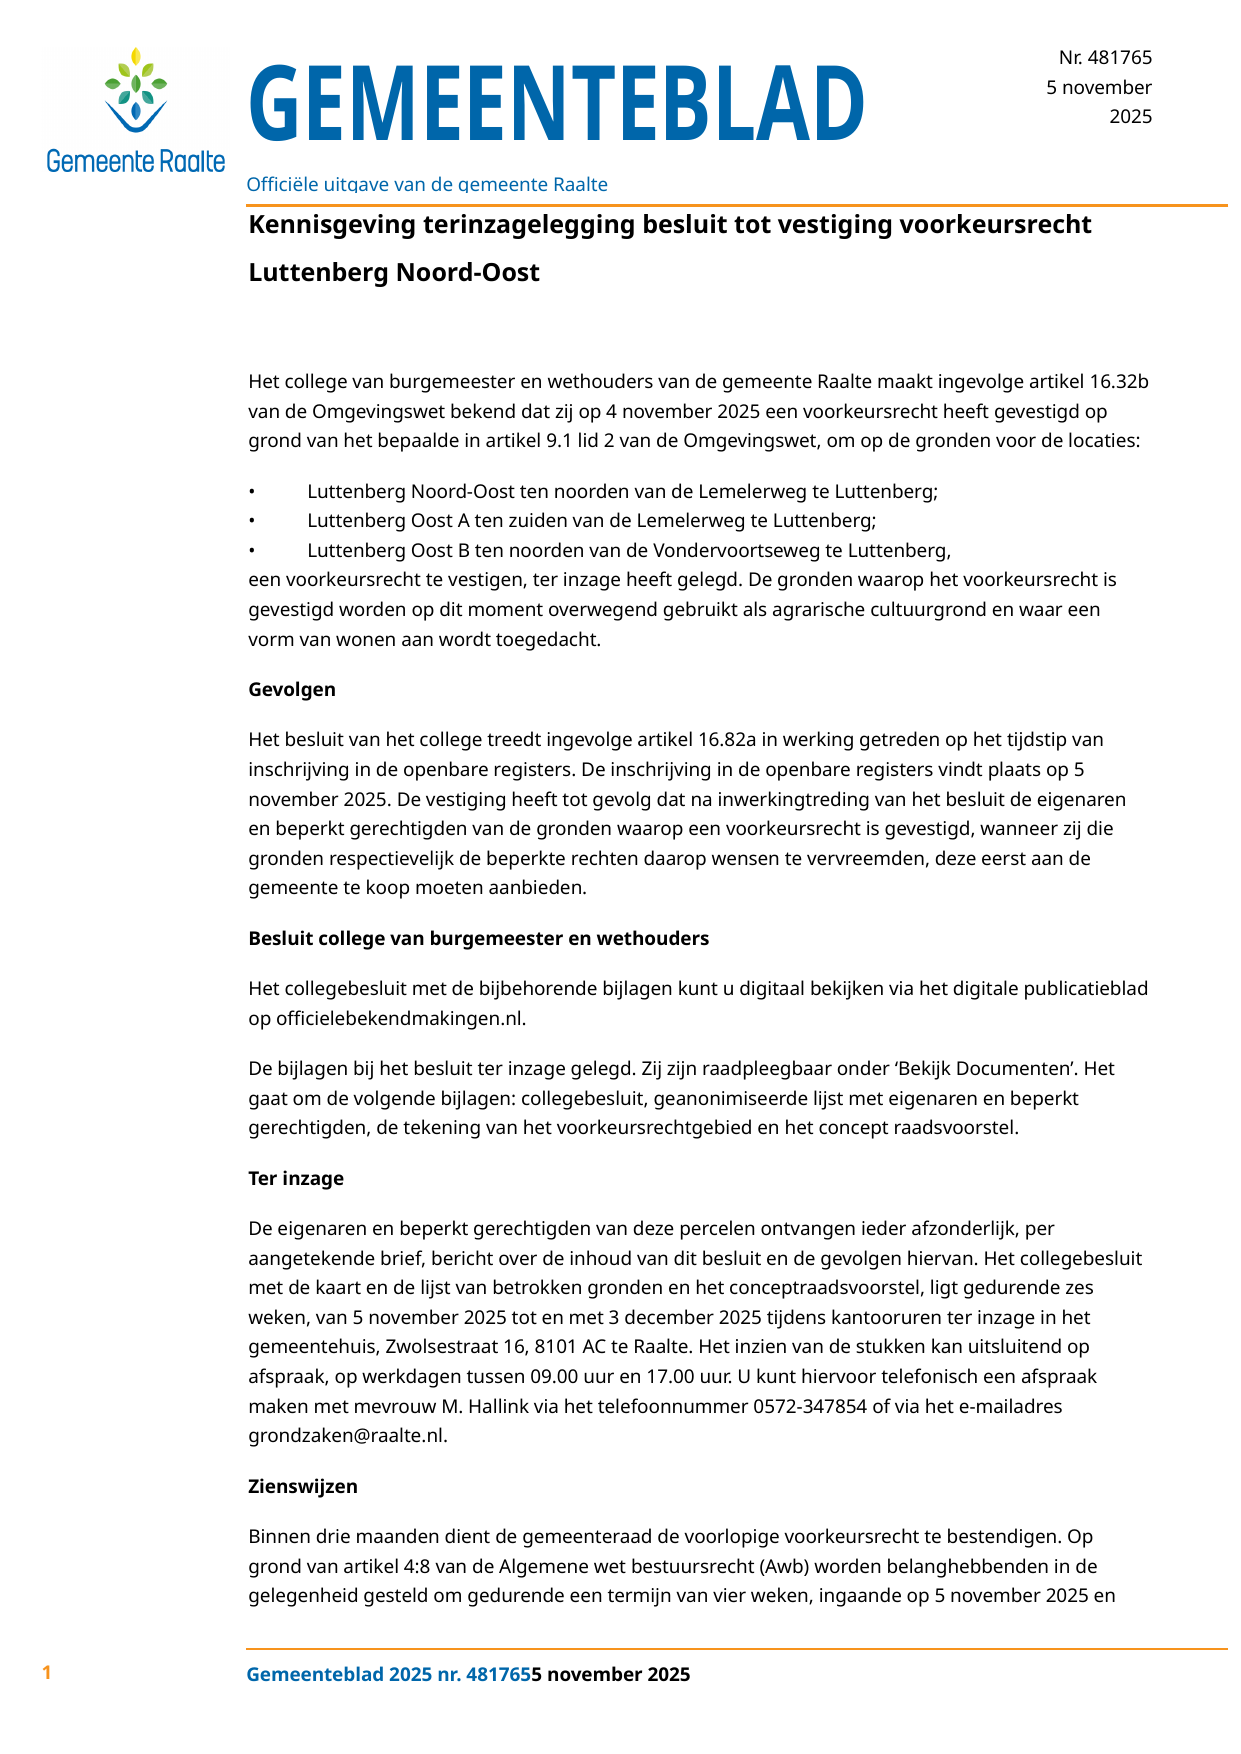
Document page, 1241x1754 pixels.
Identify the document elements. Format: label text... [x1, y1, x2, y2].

text Het besluit van het college treedt ingevolge artikel 16.82a in werking getreden op het tijdstip van inschrijving in de openbare registers. De inschrijving in de openbare registers vindt plaats op 5 november 2025. De vestiging heeft tot gevolg dat na inwerkingtreding van het besluit de eigenaren en beperkt gerechtigden van de gronden waarop een voorkeursrecht is gevestigd, wanneer zij die gronden respectievelijk de beperkte rechten daarop wensen te vervreemden, deze eerst aan de gemeente te koop moeten aanbieden. [248, 727, 1152, 900]
text Het college van burgemeester en wethouders van de gemeente Raalte maakt ingevolge artikel 16.32b van de Omgevingswet bekend dat zij op 4 november 2025 een voorkeursrecht heeft gevestigd op grond van het bepaalde in artikel 9.1 lid 2 van de Omgevingswet, om op de gronden voor de locaties: [248, 368, 1152, 453]
picture [41, 47, 231, 172]
text De bijlagen bij het besluit ter inzage gelegd. Zij zijn raadpleegbaar onder ‘Bekijk Documenten’. Het gaat om de volgende bijlagen: collegebesluit, geanonimiseerde lijst met eigenaren en beperkt gerechtigden, de tekening van het voorkeursrechtgebied en het concept raadsvoorstel. [248, 1055, 1152, 1140]
text Binnen drie maanden dient de gemeenteraad de voorlopige voorkeursrecht te bestendigen. Op grond van artikel 4:8 van de Algemene wet bestuursrecht (Awb) worden belanghebbenden in de gelegenheid gesteld om gedurende een termijn van vier weken, ingaande op 5 november 2025 en [248, 1523, 1152, 1608]
text Gevolgen [248, 676, 1152, 702]
list Luttenberg Noord-Oost ten noorden van de Lemelerweg te Luttenberg; [248, 478, 1152, 504]
list Luttenberg Oost A ten zuiden van de Lemelerweg te Luttenberg; [248, 507, 1152, 533]
text Het collegebesluit met de bijbehorende bijlagen kunt u digitaal bekijken via het digitale publicatieblad op officielebekendmakingen.nl. [248, 975, 1152, 1031]
text Besluit college van burgemeester en wethouders [248, 925, 1152, 951]
text Kennisgeving terinzagelegging besluit tot vestiging voorkeursrecht Luttenberg Noord-Oost [248, 207, 1152, 288]
text een voorkeursrecht te vestigen, ter inzage heeft gelegd. De gronden waarop het voorkeursrecht is gevestigd worden op dit moment overwegend gebruikt als agrarische cultuurgrond en waar een vorm van wonen aan wordt toegedacht. [248, 567, 1152, 652]
list Luttenberg Oost B ten noorden van de Vondervoortseweg te Luttenberg, [248, 537, 1152, 563]
text Zienswijzen [248, 1473, 1152, 1499]
text Ter inzage [248, 1165, 1152, 1191]
text De eigenaren en beperkt gerechtigden van deze percelen ontvangen ieder afzonderlijk, per aangetekende brief, bericht over de inhoud van dit besluit en de gevolgen hiervan. Het collegebesluit met de kaart en de lijst van betrokken gronden en het conceptraadsvoorstel, ligt gedurende zes weken, van 5 november 2025 tot en met 3 december 2025 tijdens kantooruren ter inzage in het gemeentehuis, Zwolsestraat 16, 8101 AC te Raalte. Het inzien van de stukken kan uitsluitend op afspraak, op werkdagen tussen 09.00 uur en 17.00 uur. U kunt hiervoor telefonisch een afspraak maken met mevrouw M. Hallink via het telefoonnummer 0572-347854 of via het e-mailadres grondzaken@raalte.nl. [248, 1215, 1152, 1448]
